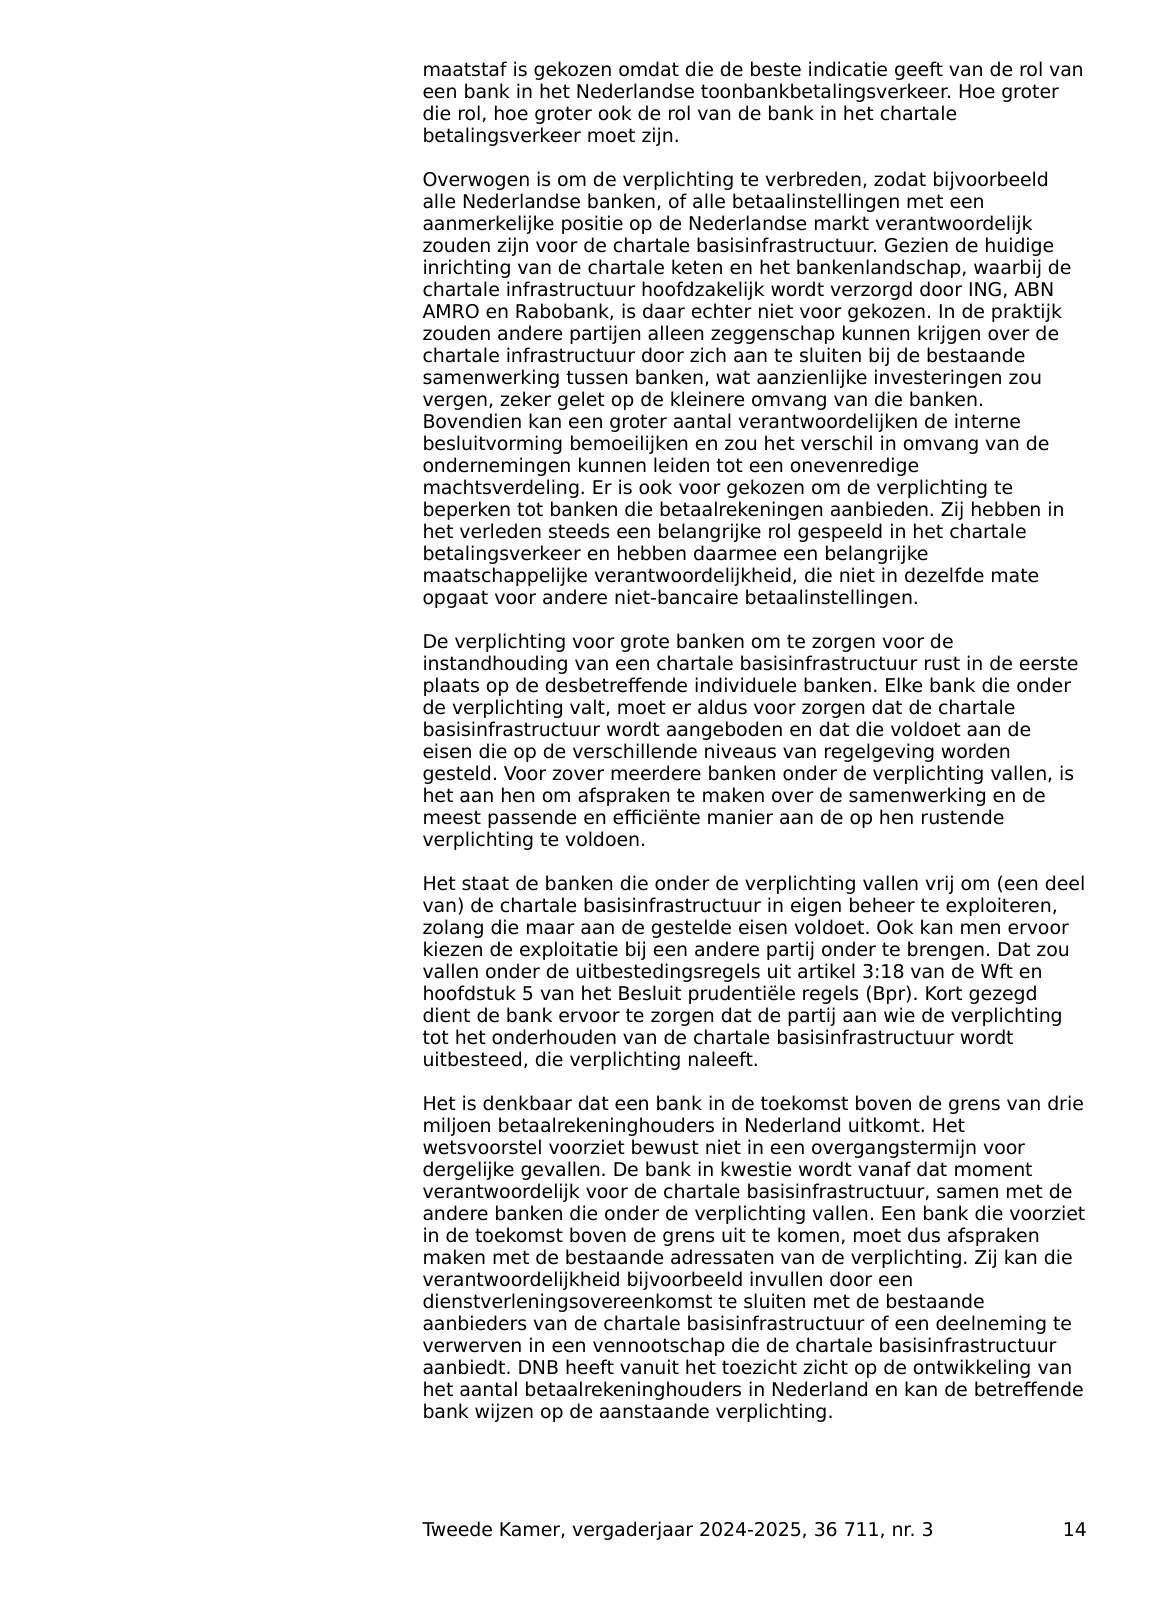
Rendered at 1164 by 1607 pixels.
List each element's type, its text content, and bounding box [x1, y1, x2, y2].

text De verplichting voor grote banken om te zorgen voor de instandhouding van een chartale basisinfrastructuur rust in de eerste plaats op de desbetreffende individuele banken. Elke bank die onder de verplichting valt, moet er aldus voor zorgen dat de chartale basisinfrastructuur wordt aangeboden en dat die voldoet aan de eisen die op de verschillende niveaus van regelgeving worden gesteld. Voor zover meerdere banken onder de verplichting vallen, is het aan hen om afspraken te maken over de samenwerking en de meest passende en efficiënte manier aan de op hen rustende verplichting te voldoen. [422, 631, 1087, 851]
text Het staat de banken die onder de verplichting vallen vrij om (een deel van) de chartale basisinfrastructuur in eigen beheer te exploiteren, zolang die maar aan de gestelde eisen voldoet. Ook kan men ervoor kiezen de exploitatie bij een andere partij onder te brengen. Dat zou vallen onder de uitbestedingsregels uit artikel 3:18 van de Wft en hoofdstuk 5 van het Besluit prudentiële regels (Bpr). Kort gezegd dient de bank ervoor te zorgen dat de partij aan wie de verplichting tot het onderhouden van de chartale basisinfrastructuur wordt uitbesteed, die verplichting naleeft. [422, 873, 1087, 1071]
text Overwogen is om de verplichting te verbreden, zodat bijvoorbeeld alle Nederlandse banken, of alle betaalinstellingen met een aanmerkelijke positie op de Nederlandse markt verantwoordelijk zouden zijn voor de chartale basisinfrastructuur. Gezien de huidige inrichting van de chartale keten en het bankenlandschap, waarbij de chartale infrastructuur hoofdzakelijk wordt verzorgd door ING, ABN AMRO en Rabobank, is daar echter niet voor gekozen. In de praktijk zouden andere partijen alleen zeggenschap kunnen krijgen over de chartale infrastructuur door zich aan te sluiten bij de bestaande samenwerking tussen banken, wat aanzienlijke investeringen zou vergen, zeker gelet op de kleinere omvang van die banken. Bovendien kan een groter aantal verantwoordelijken de interne besluitvorming bemoeilijken en zou het verschil in omvang van de ondernemingen kunnen leiden tot een onevenredige machtsverdeling. Er is ook voor gekozen om de verplichting te beperken tot banken die betaalrekeningen aanbieden. Zij hebben in het verleden steeds een belangrijke rol gespeeld in het chartale betalingsverkeer en hebben daarmee een belangrijke maatschappelijke verantwoordelijkheid, die niet in dezelfde mate opgaat voor andere niet-bancaire betaalinstellingen. [422, 169, 1087, 609]
text Het is denkbaar dat een bank in de toekomst boven de grens van drie miljoen betaalrekeninghouders in Nederland uitkomt. Het wetsvoorstel voorziet bewust niet in een overgangstermijn voor dergelijke gevallen. De bank in kwestie wordt vanaf dat moment verantwoordelijk voor de chartale basisinfrastructuur, samen met de andere banken die onder de verplichting vallen. Een bank die voorziet in de toekomst boven de grens uit te komen, moet dus afspraken maken met de bestaande adressaten van de verplichting. Zij kan die verantwoordelijkheid bijvoorbeeld invullen door een dienstverleningsovereenkomst te sluiten met de bestaande aanbieders van de chartale basisinfrastructuur of een deelneming te verwerven in een vennootschap die de chartale basisinfrastructuur aanbiedt. DNB heeft vanuit het toezicht zicht op de ontwikkeling van het aantal betaalrekeninghouders in Nederland en kan de betreffende bank wijzen op de aanstaande verplichting. [422, 1093, 1087, 1423]
text maatstaf is gekozen omdat die de beste indicatie geeft van de rol van een bank in het Nederlandse toonbankbetalingsverkeer. Hoe groter die rol, hoe groter ook de rol van de bank in het chartale betalingsverkeer moet zijn. [422, 59, 1087, 147]
